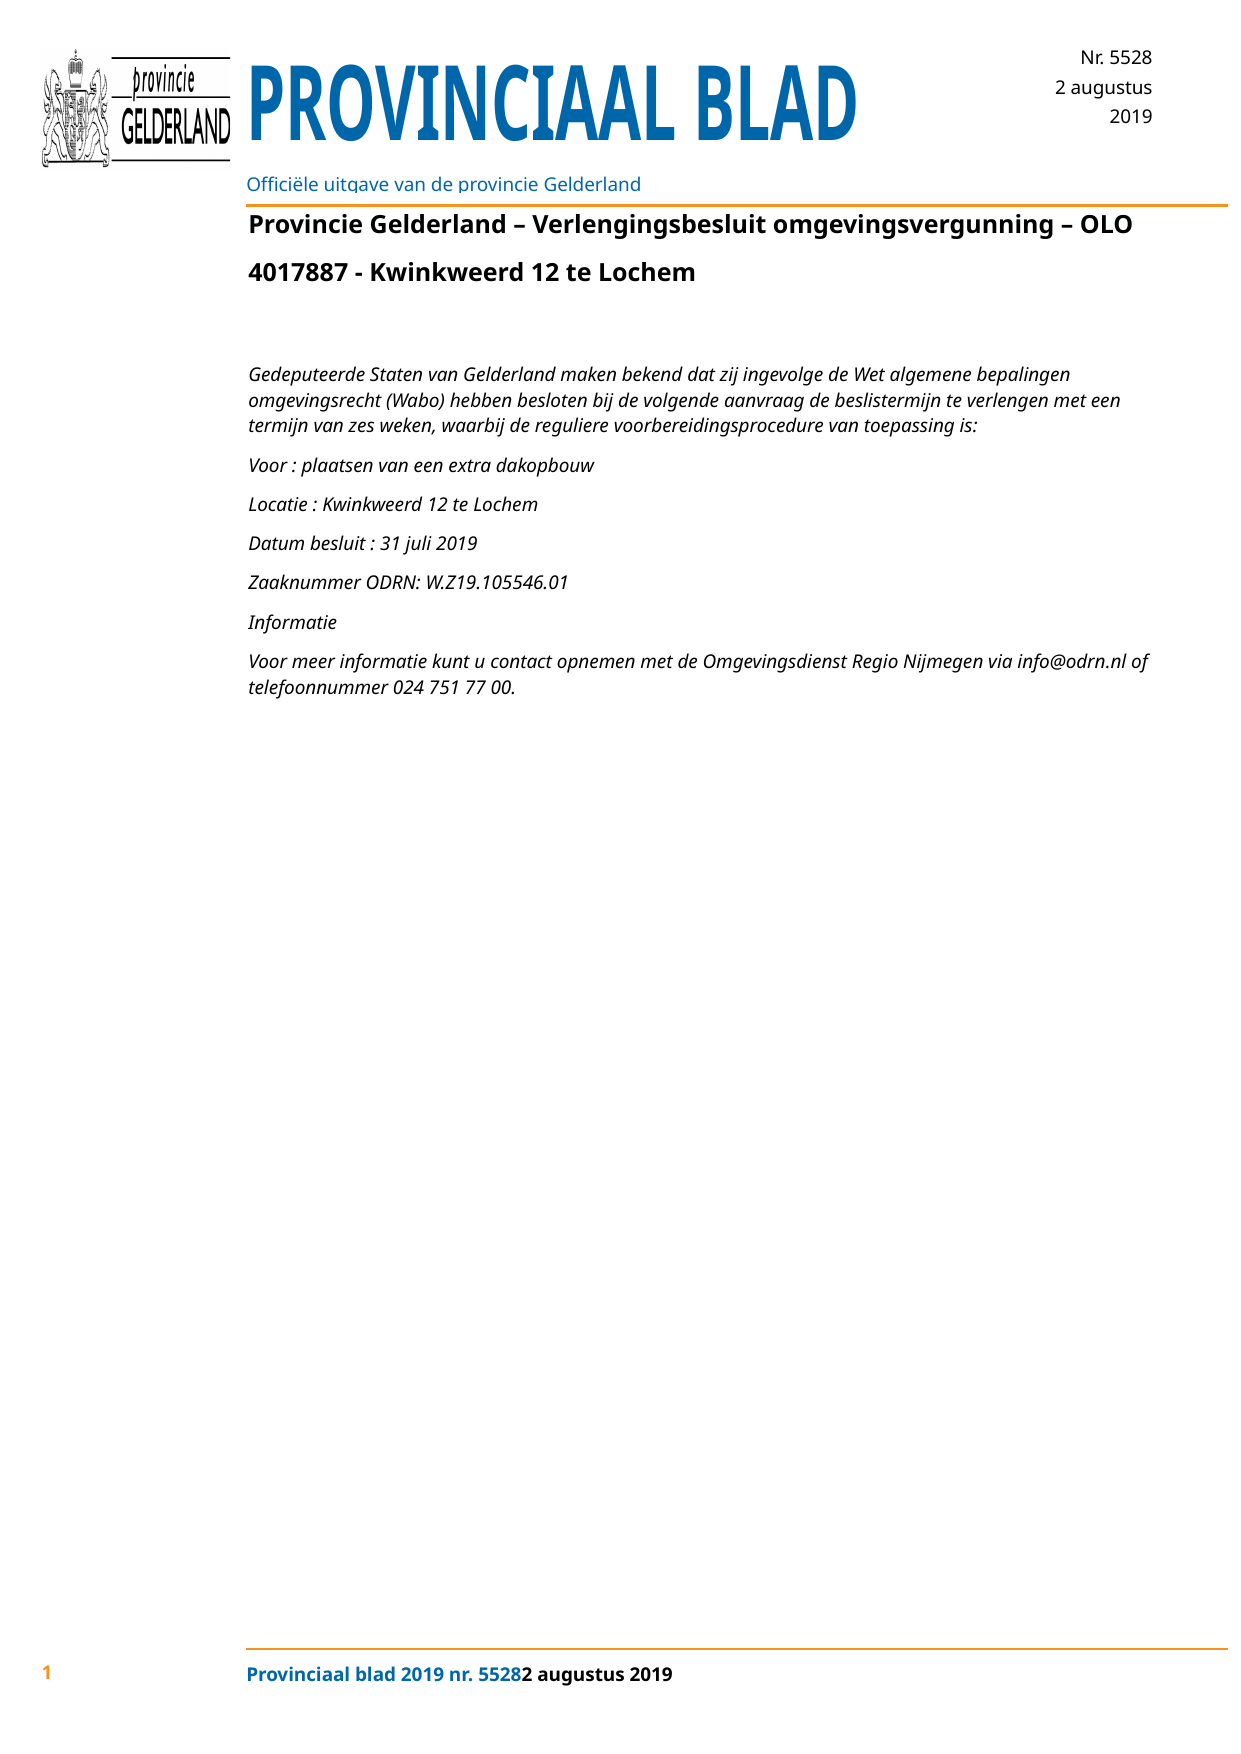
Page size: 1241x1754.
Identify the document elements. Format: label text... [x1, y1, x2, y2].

text Datum besluit : 31 juli 2019 [248, 530, 1152, 556]
text Voor meer informatie kunt u contact opnemen met de Omgevingsdienst Regio Nijmegen via info@odrn.nl of telefoonnummer 024 751 77 00. [248, 648, 1152, 699]
text Provincie Gelderland – Verlengingsbesluit omgevingsvergunning – OLO 4017887 - Kwinkweerd 12 te Lochem [248, 207, 1152, 288]
text Gedeputeerde Staten van Gelderland maken bekend dat zij ingevolge de Wet algemene bepalingen omgevingsrecht (Wabo) hebben besloten bij de volgende aanvraag de beslistermijn te verlengen met een termijn van zes weken, waarbij de reguliere voorbereidingsprocedure van toepassing is: [248, 361, 1152, 438]
text Informatie [248, 609, 1152, 634]
text Voor : plaatsen van een extra dakopbouw [248, 452, 1152, 477]
text Locatie : Kwinkweerd 12 te Lochem [248, 491, 1152, 517]
text Zaaknummer ODRN: W.Z19.105546.01 [248, 569, 1152, 595]
picture [41, 47, 231, 172]
